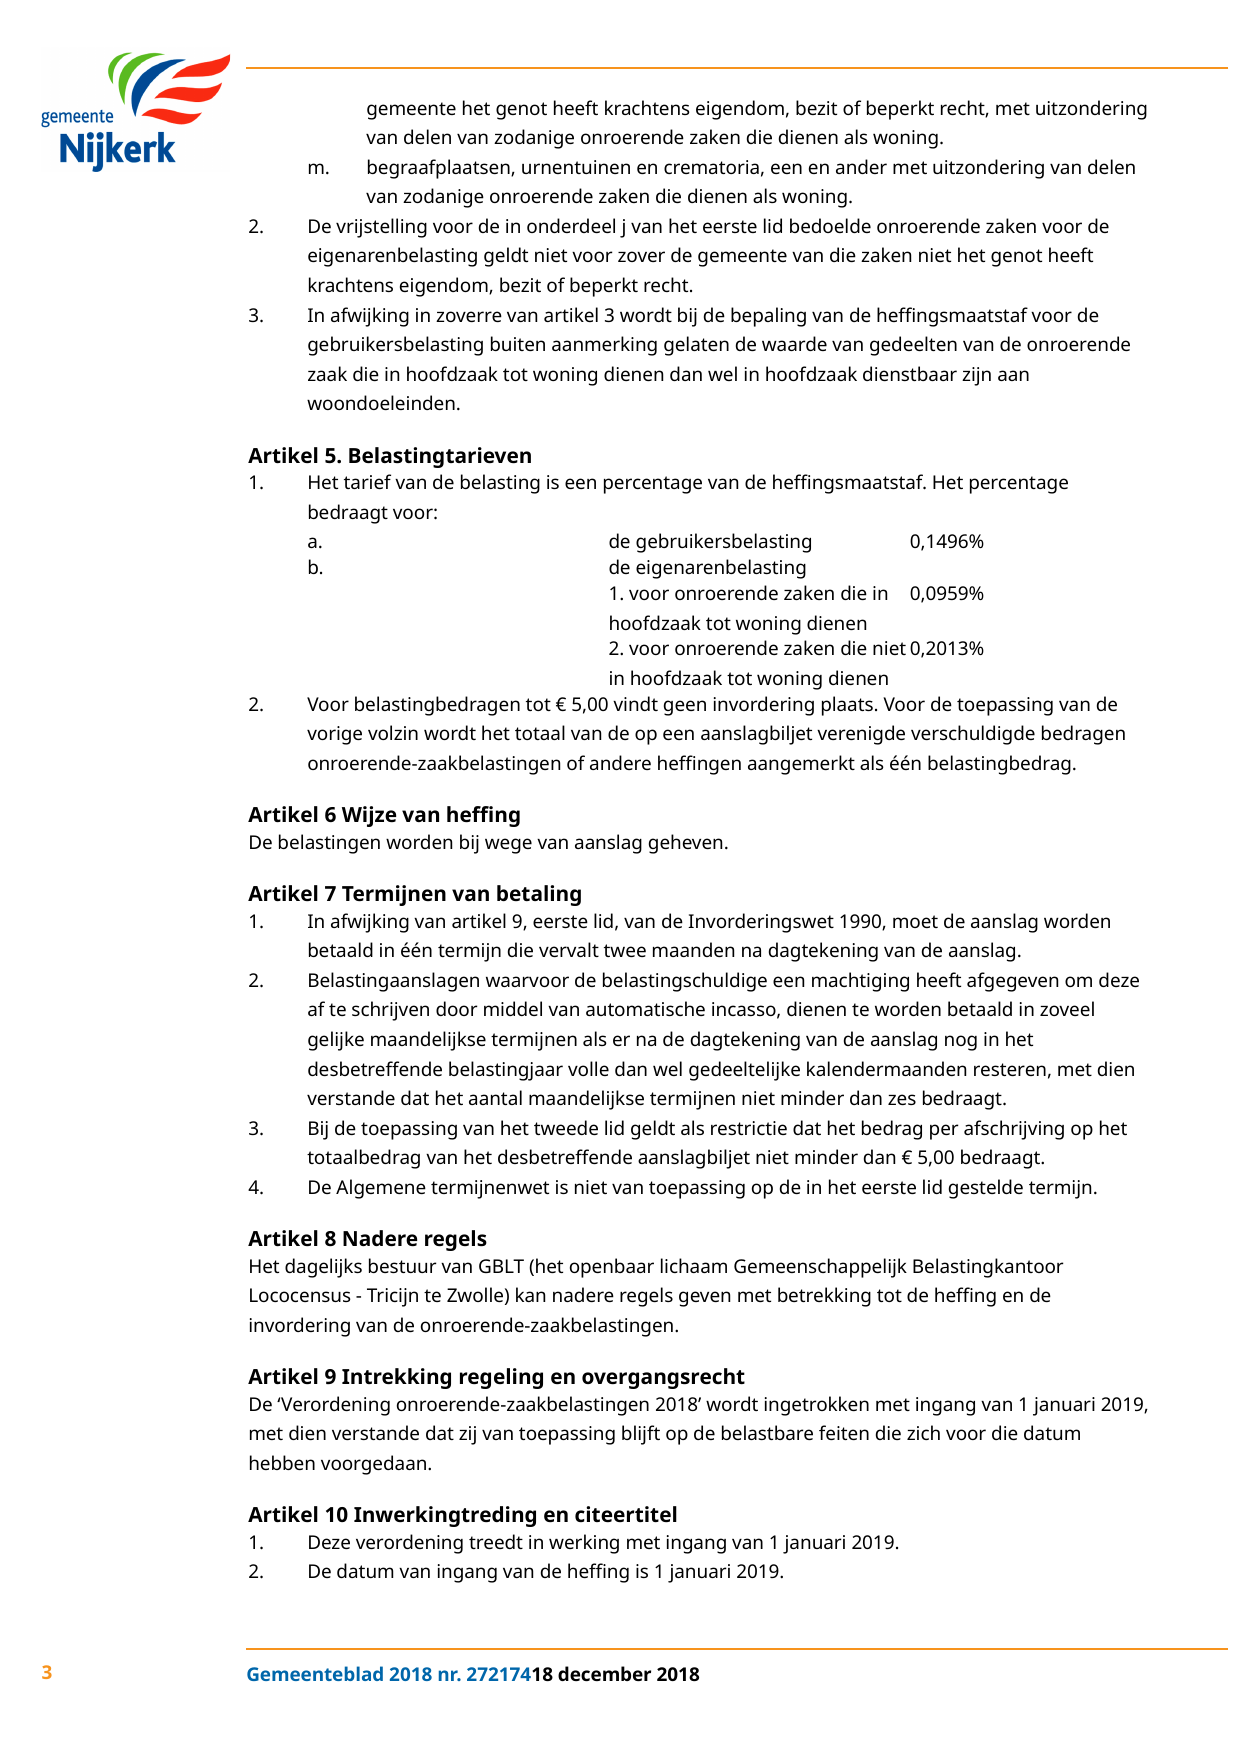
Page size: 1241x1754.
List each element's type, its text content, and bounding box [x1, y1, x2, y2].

table_cell 2. voor onroerende zaken die niet in hoofdzaak tot woning dienen [608, 636, 909, 691]
table_header 0,1496% [910, 529, 1211, 554]
list Voor belastingbedragen tot € 5,00 vindt geen invordering plaats. Voor de toepassing van de vorige volzin wordt het totaal van de op een aanslagbiljet verenigde verschuldigde bedragen onroerende-zaakbelastingen of andere heffingen aangemerkt als één belastingbedrag. [248, 691, 1152, 776]
text Artikel 7 Termijnen van betaling [248, 879, 1152, 908]
list De Algemene termijnenwet is niet van toepassing op de in het eerste lid gestelde termijn. [248, 1174, 1152, 1200]
table_cell [307, 636, 608, 691]
text Artikel 5. Belastingtarieven [248, 441, 1152, 469]
list De datum van ingang van de heffing is 1 januari 2019. [248, 1558, 1152, 1584]
text Het dagelijks bestuur van GBLT (het openbaar lichaam Gemeenschappelijk Belastingkantoor Lococensus - Tricijn te Zwolle) kan nadere regels geven met betrekking tot de heffing en de invordering van de onroerende-zaakbelastingen. [248, 1253, 1152, 1338]
list Belastingaanslagen waarvoor de belastingschuldige een machtiging heeft afgegeven om deze af te schrijven door middel van automatische incasso, dienen te worden betaald in zoveel gelijke maandelijkse termijnen als er na de dagtekening van de aanslag nog in het desbetreffende belastingjaar volle dan wel gedeeltelijke kalendermaanden resteren, met dien verstande dat het aantal maandelijkse termijnen niet minder dan zes bedraagt. [248, 967, 1152, 1111]
table_cell 0,0959% [910, 580, 1211, 636]
list Het tarief van de belasting is een percentage van de heffingsmaatstaf. Het percentage bedraagt voor: [248, 469, 1152, 525]
table_header a. [307, 529, 608, 554]
text De belastingen worden bij wege van aanslag geheven. [248, 829, 1152, 855]
list Bij de toepassing van het tweede lid geldt als restrictie dat het bedrag per afschrijving op het totaalbedrag van het desbetreffende aanslagbiljet niet minder dan € 5,00 bedraagt. [248, 1115, 1152, 1170]
text Artikel 8 Nadere regels [248, 1224, 1152, 1253]
text Artikel 6 Wijze van heffing [248, 801, 1152, 829]
table_cell b. [307, 555, 608, 580]
text Artikel 9 Intrekking regeling en overgangsrecht [248, 1362, 1152, 1391]
picture [41, 47, 231, 172]
table_cell 1. voor onroerende zaken die in hoofdzaak tot woning dienen [608, 580, 909, 636]
table_cell 0,2013% [910, 636, 1211, 691]
list Deze verordening treedt in werking met ingang van 1 januari 2019. [248, 1529, 1152, 1555]
text Artikel 10 Inwerkingtreding en citeertitel [248, 1501, 1152, 1529]
table_cell [910, 555, 1211, 580]
list In afwijking in zoverre van artikel 3 wordt bij de bepaling van de heffingsmaatstaf voor de gebruikersbelasting buiten aanmerking gelaten de waarde van gedeelten van de onroerende zaak die in hoofdzaak tot woning dienen dan wel in hoofdzaak dienstbaar zijn aan woondoeleinden. [248, 302, 1152, 416]
table_cell de eigenarenbelasting [608, 555, 909, 580]
table_cell [307, 580, 608, 636]
text De ‘Verordening onroerende-zaakbelastingen 2018’ wordt ingetrokken met ingang van 1 januari 2019, met dien verstande dat zij van toepassing blijft op de belastbare feiten die zich voor die datum hebben voorgedaan. [248, 1391, 1152, 1476]
table_header de gebruikersbelasting [608, 529, 909, 554]
list In afwijking van artikel 9, eerste lid, van de Invorderingswet 1990, moet de aanslag worden betaald in één termijn die vervalt twee maanden na dagtekening van de aanslag. [248, 908, 1152, 963]
list begraafplaatsen, urnentuinen en crematoria, een en ander met uitzondering van delen van zodanige onroerende zaken die dienen als woning. [307, 154, 1152, 209]
list De vrijstelling voor de in onderdeel j van het eerste lid bedoelde onroerende zaken voor de eigenarenbelasting geldt niet voor zover de gemeente van die zaken niet het genot heeft krachtens eigendom, bezit of beperkt recht. [248, 213, 1152, 298]
list gemeente het genot heeft krachtens eigendom, bezit of beperkt recht, met uitzondering van delen van zodanige onroerende zaken die dienen als woning. [307, 95, 1152, 150]
